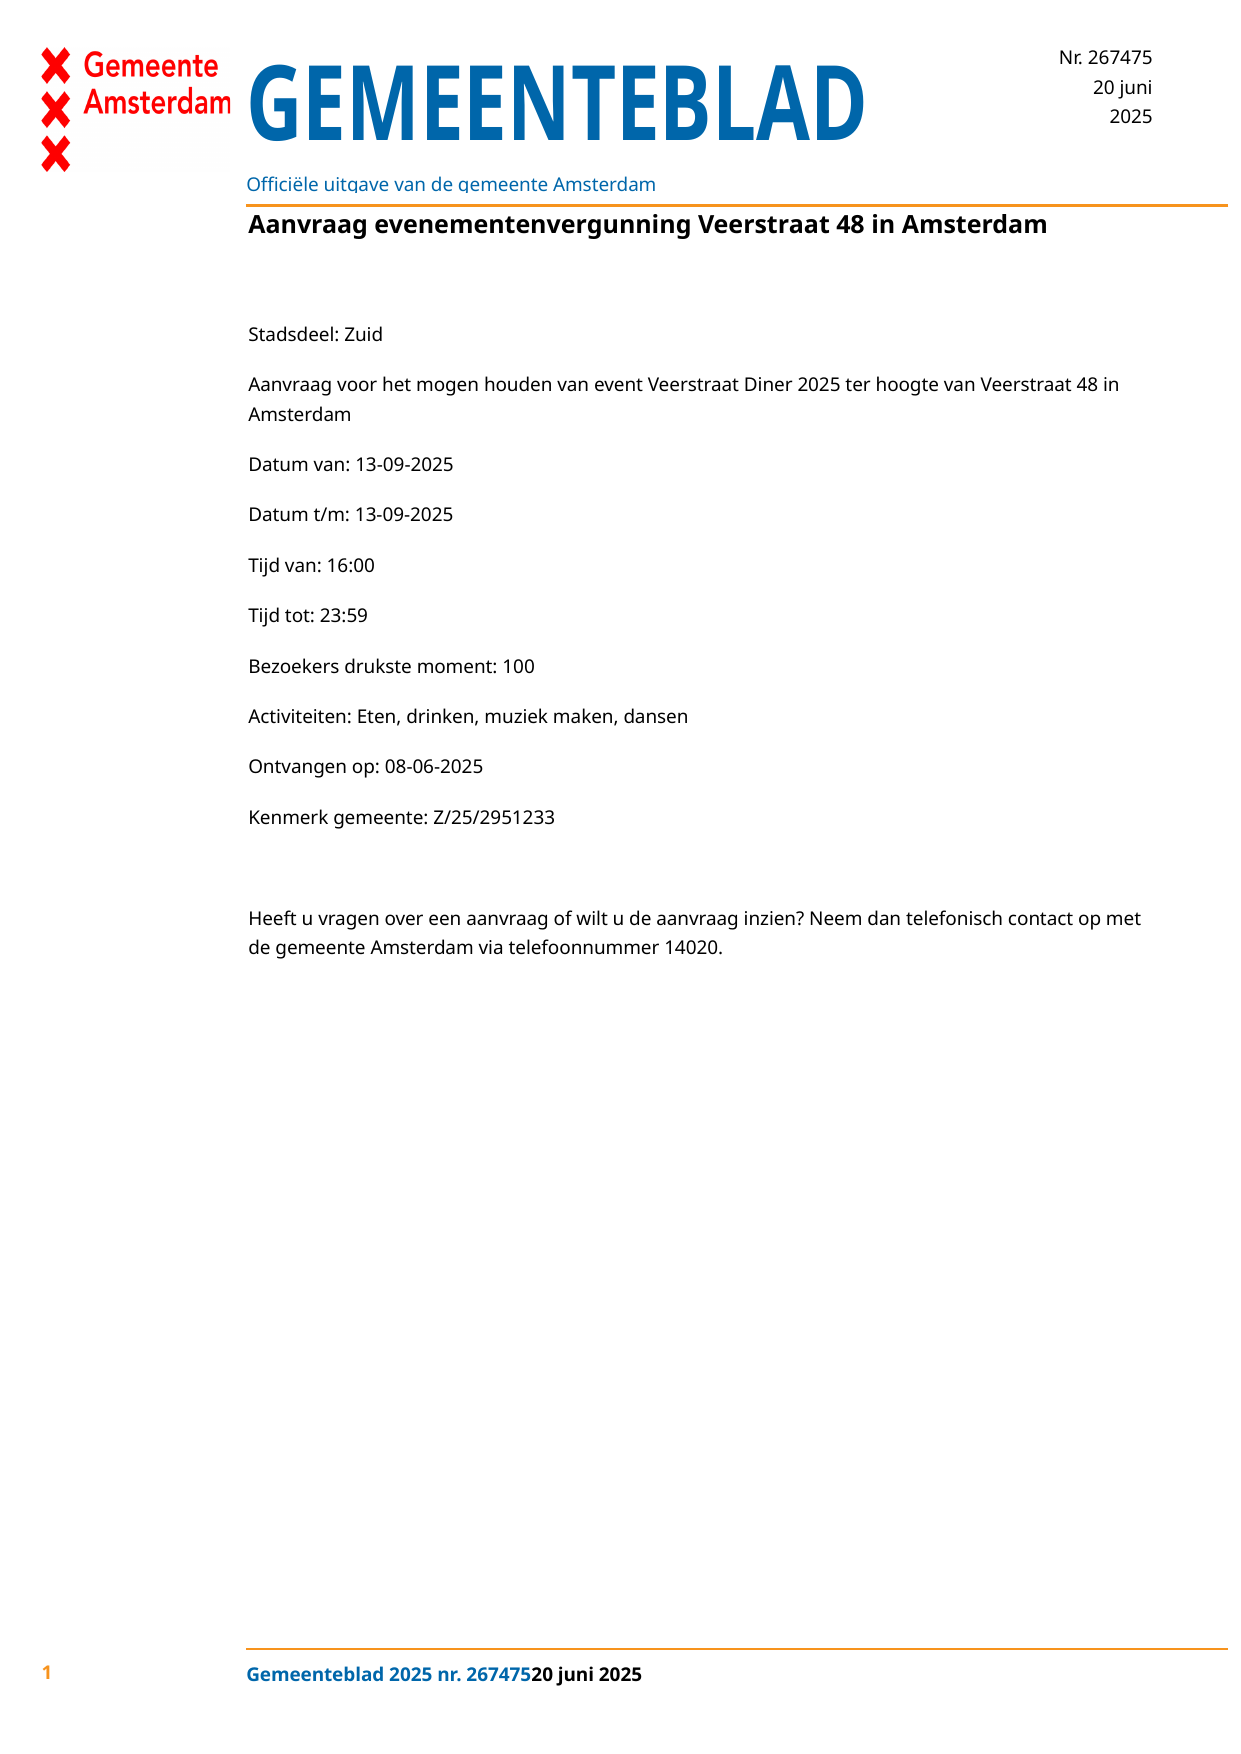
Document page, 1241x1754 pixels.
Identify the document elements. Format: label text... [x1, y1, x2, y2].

text Aanvraag evenementenvergunning Veerstraat 48 in Amsterdam [248, 207, 1152, 241]
text Activiteiten: Eten, drinken, muziek maken, dansen [248, 703, 1152, 729]
text Tijd van: 16:00 [248, 552, 1152, 578]
picture [41, 47, 231, 172]
text Kenmerk gemeente: Z/25/2951233 [248, 804, 1152, 830]
text Tijd tot: 23:59 [248, 602, 1152, 628]
text Datum van: 13-09-2025 [248, 451, 1152, 477]
text Ontvangen op: 08-06-2025 [248, 754, 1152, 779]
text Aanvraag voor het mogen houden van event Veerstraat Diner 2025 ter hoogte van Veerstraat 48 in Amsterdam [248, 371, 1152, 426]
text Heeft u vragen over een aanvraag of wilt u de aanvraag inzien? Neem dan telefonisch contact op met de gemeente Amsterdam via telefoonnummer 14020. [248, 905, 1152, 960]
text Stadsdeel: Zuid [248, 321, 1152, 346]
text Datum t/m: 13-09-2025 [248, 502, 1152, 527]
text Bezoekers drukste moment: 100 [248, 653, 1152, 678]
